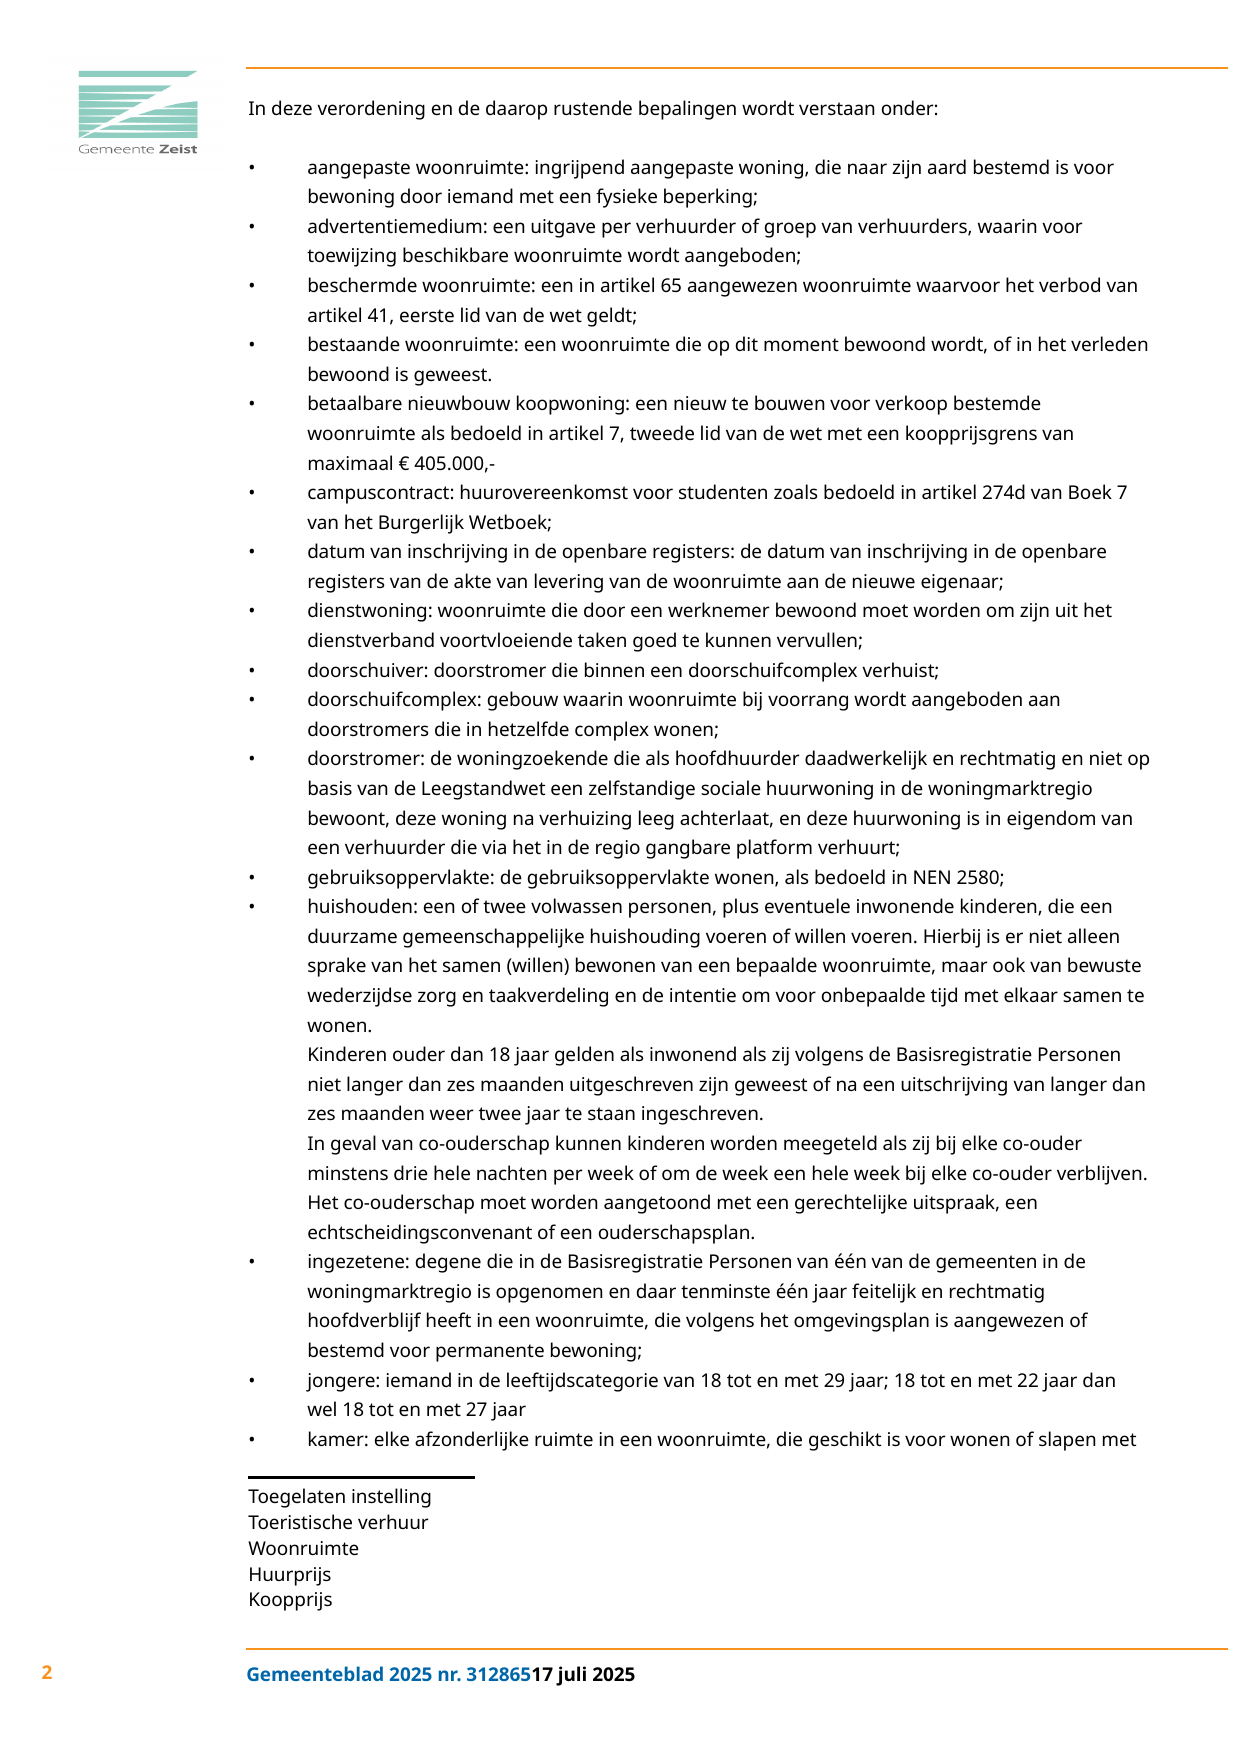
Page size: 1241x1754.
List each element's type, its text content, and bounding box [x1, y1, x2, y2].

text Woonruimte [248, 1535, 1152, 1561]
list doorschuifcomplex: gebouw waarin woonruimte bij voorrang wordt aangeboden aan doorstromers die in hetzelfde complex wonen; [248, 686, 1152, 742]
list Kinderen ouder dan 18 jaar gelden als inwonend als zij volgens de Basisregistratie Personen niet langer dan zes maanden uitgeschreven zijn geweest of na een uitschrijving van langer dan zes maanden weer twee jaar te staan ingeschreven. [248, 1041, 1152, 1126]
list dienstwoning: woonruimte die door een werknemer bewoond moet worden om zijn uit het dienstverband voortvloeiende taken goed te kunnen vervullen; [248, 598, 1152, 653]
list advertentiemedium: een uitgave per verhuurder of groep van verhuurders, waarin voor toewijzing beschikbare woonruimte wordt aangeboden; [248, 213, 1152, 268]
list beschermde woonruimte: een in artikel 65 aangewezen woonruimte waarvoor het verbod van artikel 41, eerste lid van de wet geldt; [248, 272, 1152, 328]
text Toeristische verhuur [248, 1509, 1152, 1535]
text Toegelaten instelling [248, 1483, 1152, 1509]
list gebruiksoppervlakte: de gebruiksoppervlakte wonen, als bedoeld in NEN 2580; [248, 864, 1152, 890]
list aangepaste woonruimte: ingrijpend aangepaste woning, die naar zijn aard bestemd is voor bewoning door iemand met een fysieke beperking; [248, 154, 1152, 209]
list betaalbare nieuwbouw koopwoning: een nieuw te bouwen voor verkoop bestemde woonruimte als bedoeld in artikel 7, tweede lid van de wet met een koopprijsgrens van maximaal € 405.000,- [248, 391, 1152, 476]
text Koopprijs [248, 1586, 1152, 1612]
list doorschuiver: doorstromer die binnen een doorschuifcomplex verhuist; [248, 657, 1152, 683]
list doorstromer: de woningzoekende die als hoofdhuurder daadwerkelijk en rechtmatig en niet op basis van de Leegstandwet een zelfstandige sociale huurwoning in de woningmarktregio bewoont, deze woning na verhuizing leeg achterlaat, en deze huurwoning is in eigendom van een verhuurder die via het in de regio gangbare platform verhuurt; [248, 746, 1152, 860]
text In deze verordening en de daarop rustende bepalingen wordt verstaan onder: [248, 95, 1152, 121]
list datum van inschrijving in de openbare registers: de datum van inschrijving in de openbare registers van de akte van levering van de woonruimte aan de nieuwe eigenaar; [248, 538, 1152, 594]
list campuscontract: huurovereenkomst voor studenten zoals bedoeld in artikel 274d van Boek 7 van het Burgerlijk Wetboek; [248, 479, 1152, 535]
list ingezetene: degene die in de Basisregistratie Personen van één van de gemeenten in de woningmarktregio is opgenomen en daar tenminste één jaar feitelijk en rechtmatig hoofdverblijf heeft in een woonruimte, die volgens het omgevingsplan is aangewezen of bestemd voor permanente bewoning; [248, 1248, 1152, 1363]
list huishouden: een of twee volwassen personen, plus eventuele inwonende kinderen, die een duurzame gemeenschappelijke huishouding voeren of willen voeren. Hierbij is er niet alleen sprake van het samen (willen) bewonen van een bepaalde woonruimte, maar ook van bewuste wederzijdse zorg en taakverdeling en de intentie om voor onbepaalde tijd met elkaar samen te wonen. [248, 893, 1152, 1038]
list In geval van co-ouderschap kunnen kinderen worden meegeteld als zij bij elke co-ouder minstens drie hele nachten per week of om de week een hele week bij elke co-ouder verblijven. Het co-ouderschap moet worden aangetoond met een gerechtelijke uitspraak, een echtscheidingsconvenant of een ouderschapsplan. [248, 1130, 1152, 1245]
list bestaande woonruimte: een woonruimte die op dit moment bewoond wordt, of in het verleden bewoond is geweest. [248, 331, 1152, 387]
list jongere: iemand in de leeftijdscategorie van 18 tot en met 29 jaar; 18 tot en met 22 jaar dan wel 18 tot en met 27 jaar [248, 1367, 1152, 1422]
text Huurprijs [248, 1561, 1152, 1586]
picture [41, 47, 231, 172]
list kamer: elke afzonderlijke ruimte in een woonruimte, die geschikt is voor wonen of slapen met [248, 1426, 1152, 1452]
